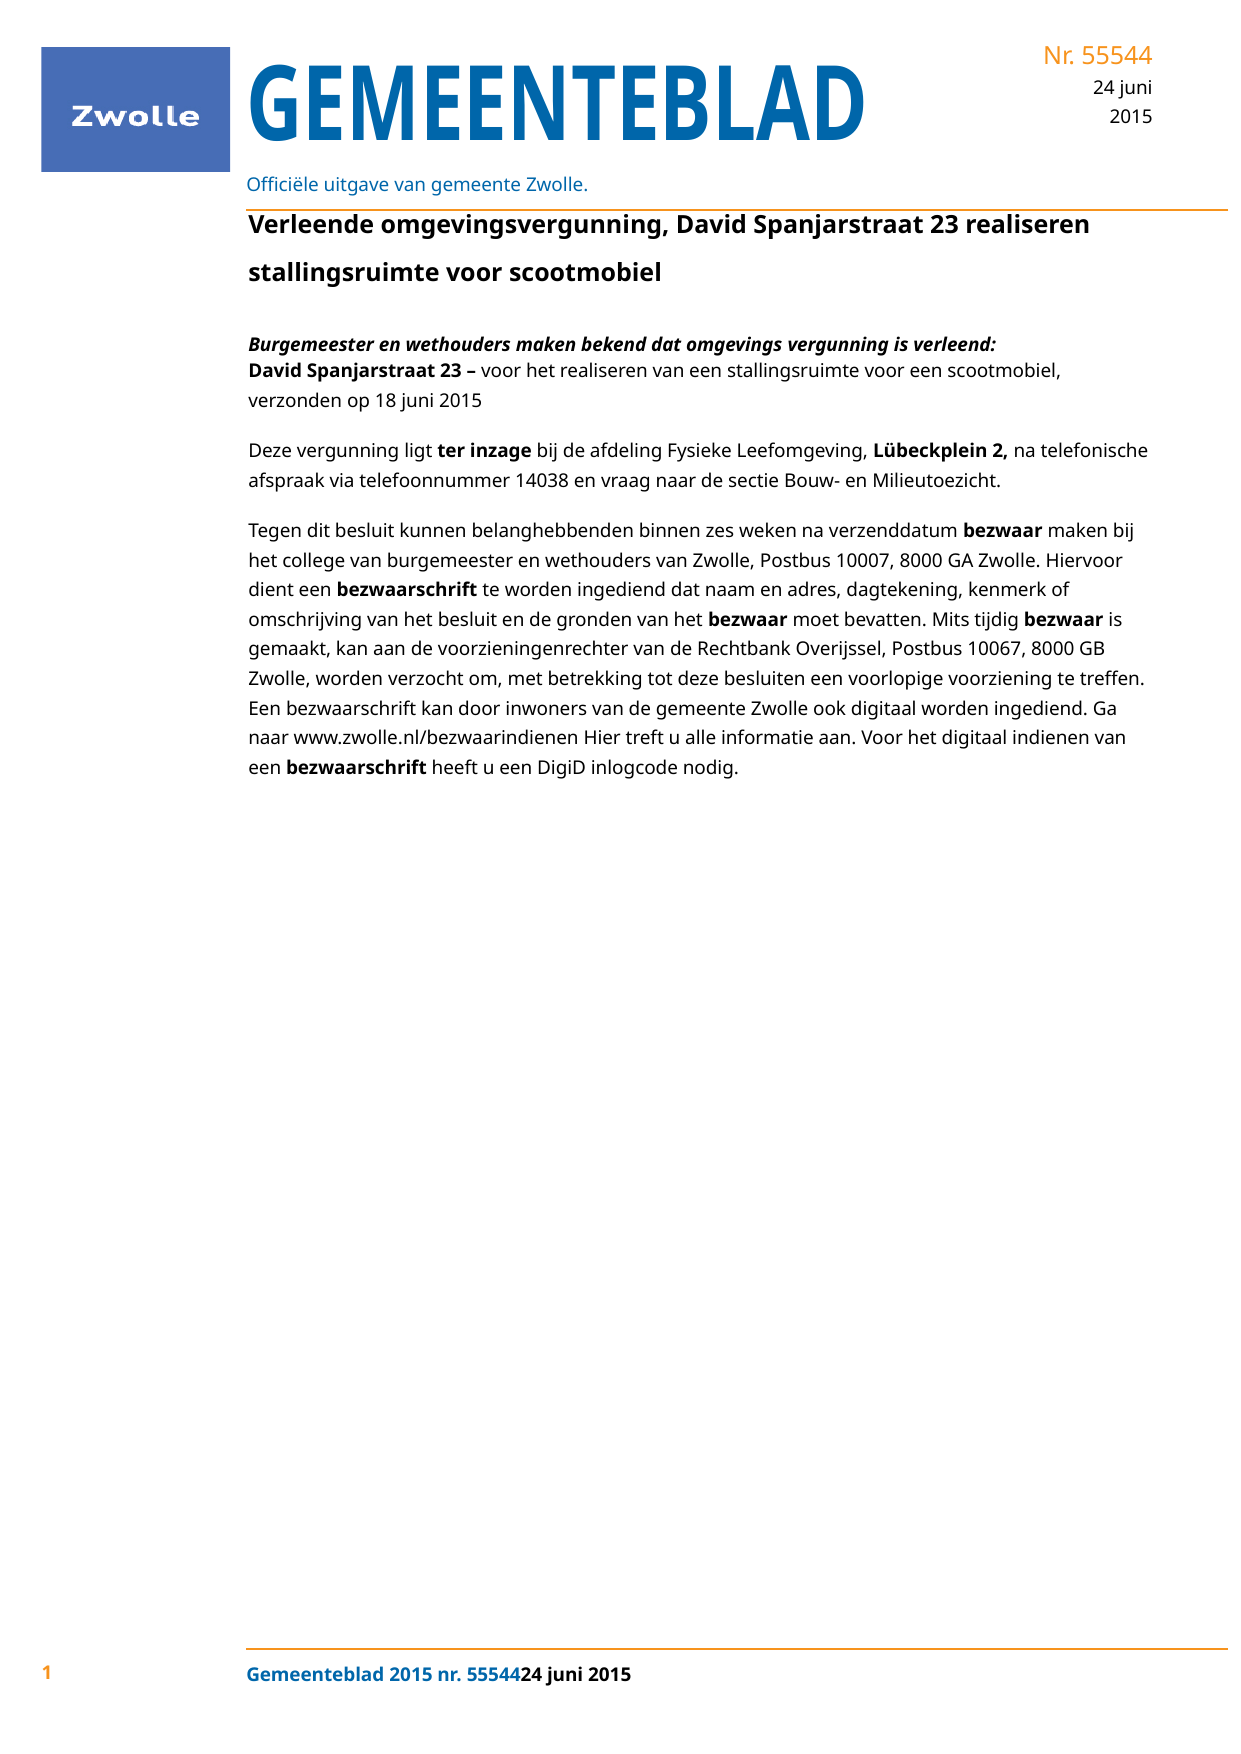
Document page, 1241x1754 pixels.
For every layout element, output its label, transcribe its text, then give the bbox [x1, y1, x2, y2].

text Deze vergunning ligt ter inzage bij de afdeling Fysieke Leefomgeving, Lübeckplein 2, na telefonische afspraak via telefoonnummer 14038 en vraag naar de sectie Bouw- en Milieutoezicht. [248, 437, 1152, 492]
text David Spanjarstraat 23 – voor het realiseren van een stallingsruimte voor een scootmobiel, verzonden op 18 juni 2015 [248, 357, 1152, 412]
text Verleende omgevingsvergunning, David Spanjarstraat 23 realiseren stallingsruimte voor scootmobiel [248, 211, 1152, 288]
picture [41, 47, 231, 172]
text Burgemeester en wethouders maken bekend dat omgevings vergunning is verleend: [248, 331, 1152, 357]
text Tegen dit besluit kunnen belanghebbenden binnen zes weken na verzenddatum bezwaar maken bij het college van burgemeester en wethouders van Zwolle, Postbus 10007, 8000 GA Zwolle. Hiervoor dient een bezwaarschrift te worden ingediend dat naam en adres, dagtekening, kenmerk of omschrijving van het besluit en de gronden van het bezwaar moet bevatten. Mits tijdig bezwaar is gemaakt, kan aan de voorzieningenrechter van de Rechtbank Overijssel, Postbus 10067, 8000 GB Zwolle, worden verzocht om, met betrekking tot deze besluiten een voorlopige voorziening te treffen. Een bezwaarschrift kan door inwoners van de gemeente Zwolle ook digitaal worden ingediend. Ga naar www.zwolle.nl/bezwaarindienen Hier treft u alle informatie aan. Voor het digitaal indienen van een bezwaarschrift heeft u een DigiD inlogcode nodig. [248, 517, 1152, 779]
